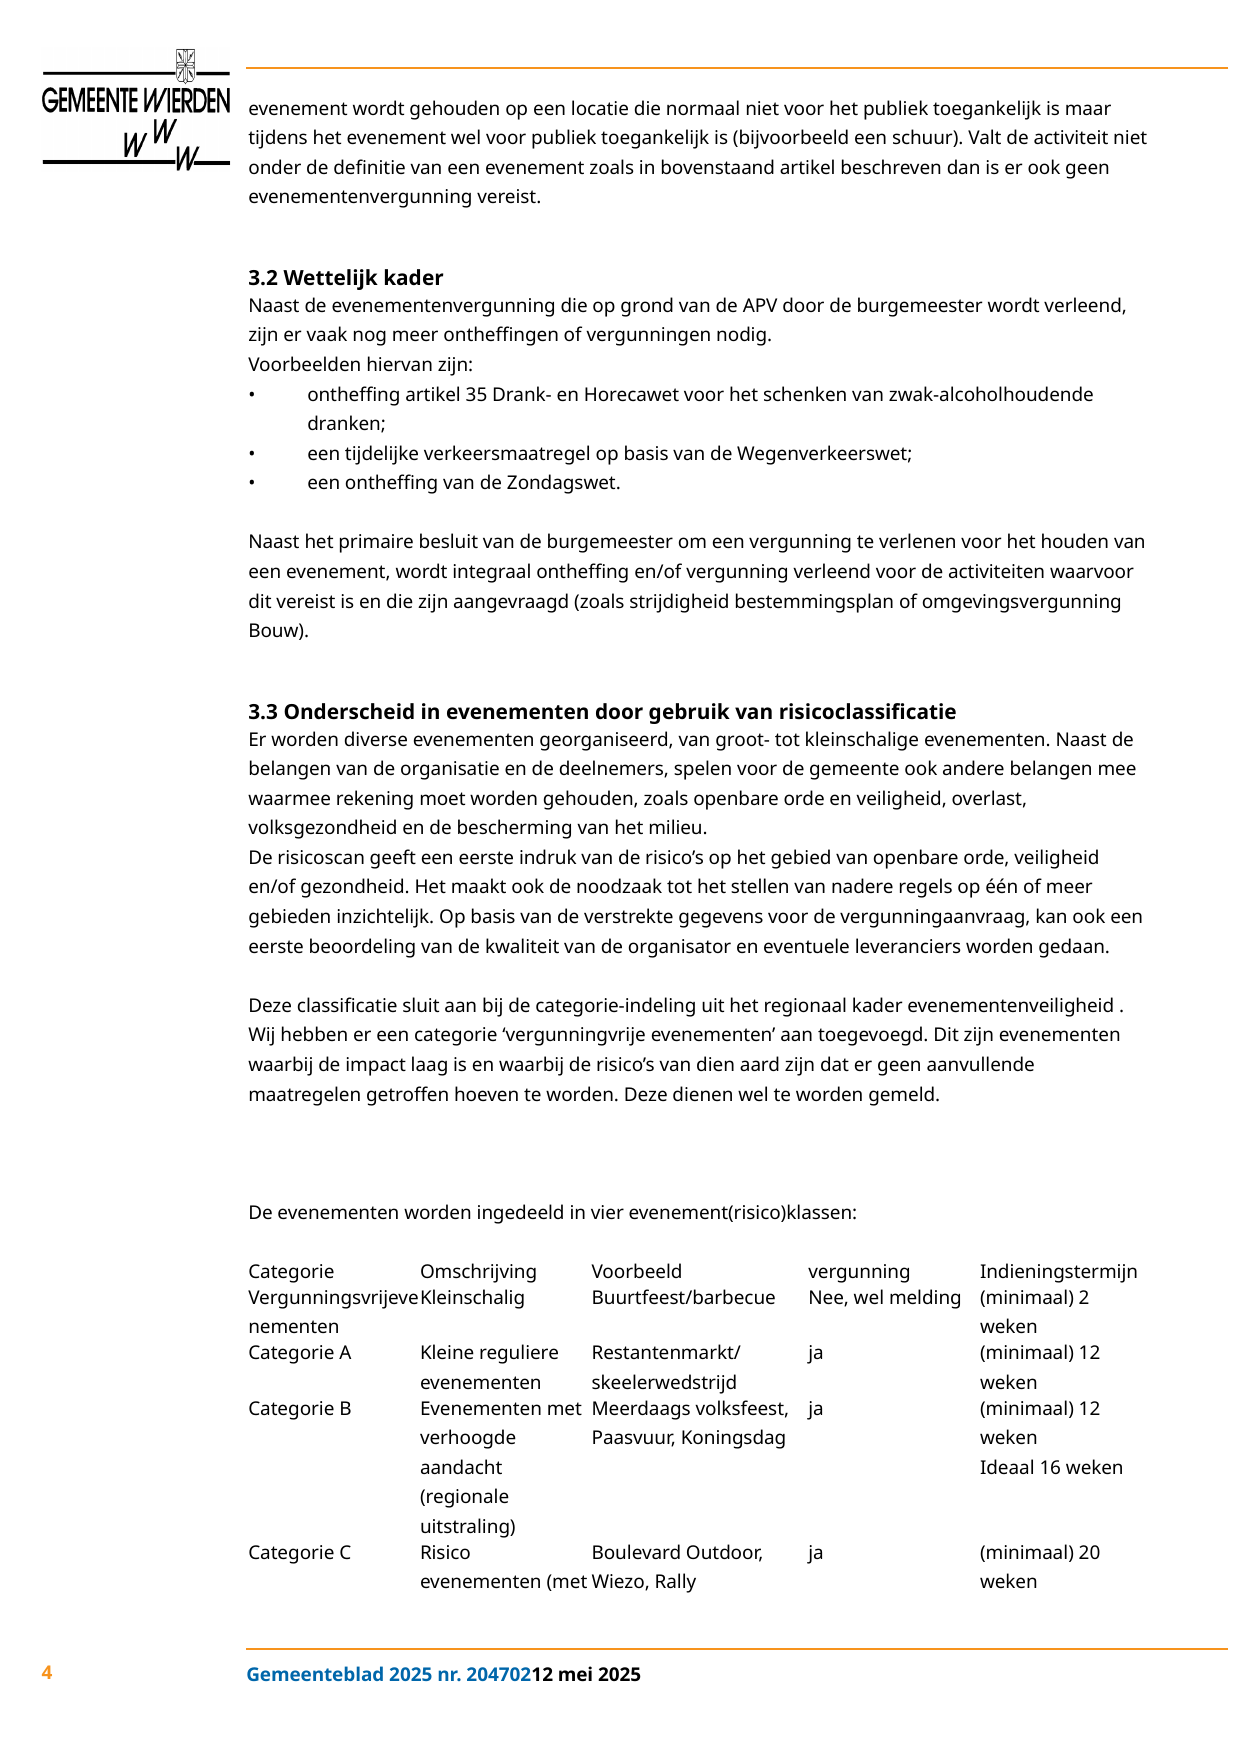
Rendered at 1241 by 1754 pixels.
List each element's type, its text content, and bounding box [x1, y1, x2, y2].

text De evenementen worden ingedeeld in vier evenement(risico)klassen: [248, 1199, 1152, 1225]
table_cell Restantenmarkt/ skeelerwedstrijd [591, 1340, 808, 1395]
table_cell (minimaal) 12 weken [980, 1340, 1152, 1395]
text Deze classificatie sluit aan bij de categorie-indeling uit het regionaal kader evenementenveiligheid . Wij hebben er een categorie ‘vergunningvrije evenementen’ aan toegevoegd. Dit zijn evenementen waarbij de impact laag is en waarbij de risico’s van dien aard zijn dat er geen aanvullende maatregelen getroffen hoeven te worden. Deze dienen wel te worden gemeld. [248, 992, 1152, 1107]
table_cell Nee, wel melding [808, 1284, 980, 1339]
table_cell ja [808, 1539, 980, 1594]
table_header vergunning [808, 1259, 980, 1284]
table_cell Categorie A [248, 1340, 420, 1395]
list ontheffing artikel 35 Drank- en Horecawet voor het schenken van zwak-alcoholhoudende dranken; [248, 381, 1152, 436]
text Er worden diverse evenementen georganiseerd, van groot- tot kleinschalige evenementen. Naast de belangen van de organisatie en de deelnemers, spelen voor de gemeente ook andere belangen mee waarmee rekening moet worden gehouden, zoals openbare orde en veiligheid, overlast, volksgezondheid en de bescherming van het milieu. [248, 726, 1152, 840]
table_cell (minimaal) 12 weken Ideaal 16 weken [980, 1395, 1152, 1539]
list een ontheffing van de Zondagswet. [248, 469, 1152, 495]
table_header Categorie [248, 1259, 420, 1284]
list een tijdelijke verkeersmaatregel op basis van de Wegenverkeerswet; [248, 440, 1152, 466]
text evenement wordt gehouden op een locatie die normaal niet voor het publiek toegankelijk is maar tijdens het evenement wel voor publiek toegankelijk is (bijvoorbeeld een schuur). Valt de activiteit niet onder de definitie van een evenement zoals in bovenstaand artikel beschreven dan is er ook geen evenementenvergunning vereist. [248, 95, 1152, 209]
text 3.3 Onderscheid in evenementen door gebruik van risicoclassificatie [248, 697, 1152, 726]
table_cell Categorie B [248, 1395, 420, 1539]
table_cell Boulevard Outdoor, Wiezo, Rally [591, 1539, 808, 1594]
text Voorbeelden hiervan zijn: [248, 351, 1152, 377]
text Naast de evenementenvergunning die op grond van de APV door de burgemeester wordt verleend, zijn er vaak nog meer ontheffingen of vergunningen nodig. [248, 292, 1152, 347]
table_cell ja [808, 1340, 980, 1395]
picture [41, 47, 231, 172]
text Naast het primaire besluit van de burgemeester om een vergunning te verlenen voor het houden van een evenement, wordt integraal ontheffing en/of vergunning verleend voor de activiteiten waarvoor dit vereist is en die zijn aangevraagd (zoals strijdigheid bestemmingsplan of omgevingsvergunning Bouw). [248, 529, 1152, 643]
table_cell Meerdaags volksfeest, Paasvuur, Koningsdag [591, 1395, 808, 1539]
table_header Voorbeeld [591, 1259, 808, 1284]
table_cell Buurtfeest/barbecue [591, 1284, 808, 1339]
table_header Omschrijving [420, 1259, 591, 1284]
table_cell ja [808, 1395, 980, 1539]
table_cell Risico evenementen (met [420, 1539, 591, 1594]
table_cell Categorie C [248, 1539, 420, 1594]
table_cell Evenementen met verhoogde aandacht (regionale uitstraling) [420, 1395, 591, 1539]
table_cell (minimaal) 20 weken [980, 1539, 1152, 1594]
table_cell (minimaal) 2 weken [980, 1284, 1152, 1339]
table_header Indieningstermijn [980, 1259, 1152, 1284]
table_cell Vergunningsvrijevenementen [248, 1284, 420, 1339]
text 3.2 Wettelijk kader [248, 263, 1152, 292]
text De risicoscan geeft een eerste indruk van de risico’s op het gebied van openbare orde, veiligheid en/of gezondheid. Het maakt ook de noodzaak tot het stellen van nadere regels op één of meer gebieden inzichtelijk. Op basis van de verstrekte gegevens voor de vergunningaanvraag, kan ook een eerste beoordeling van de kwaliteit van de organisator en eventuele leveranciers worden gedaan. [248, 844, 1152, 959]
table_cell Kleinschalig [420, 1284, 591, 1339]
table_cell Kleine reguliere evenementen [420, 1340, 591, 1395]
